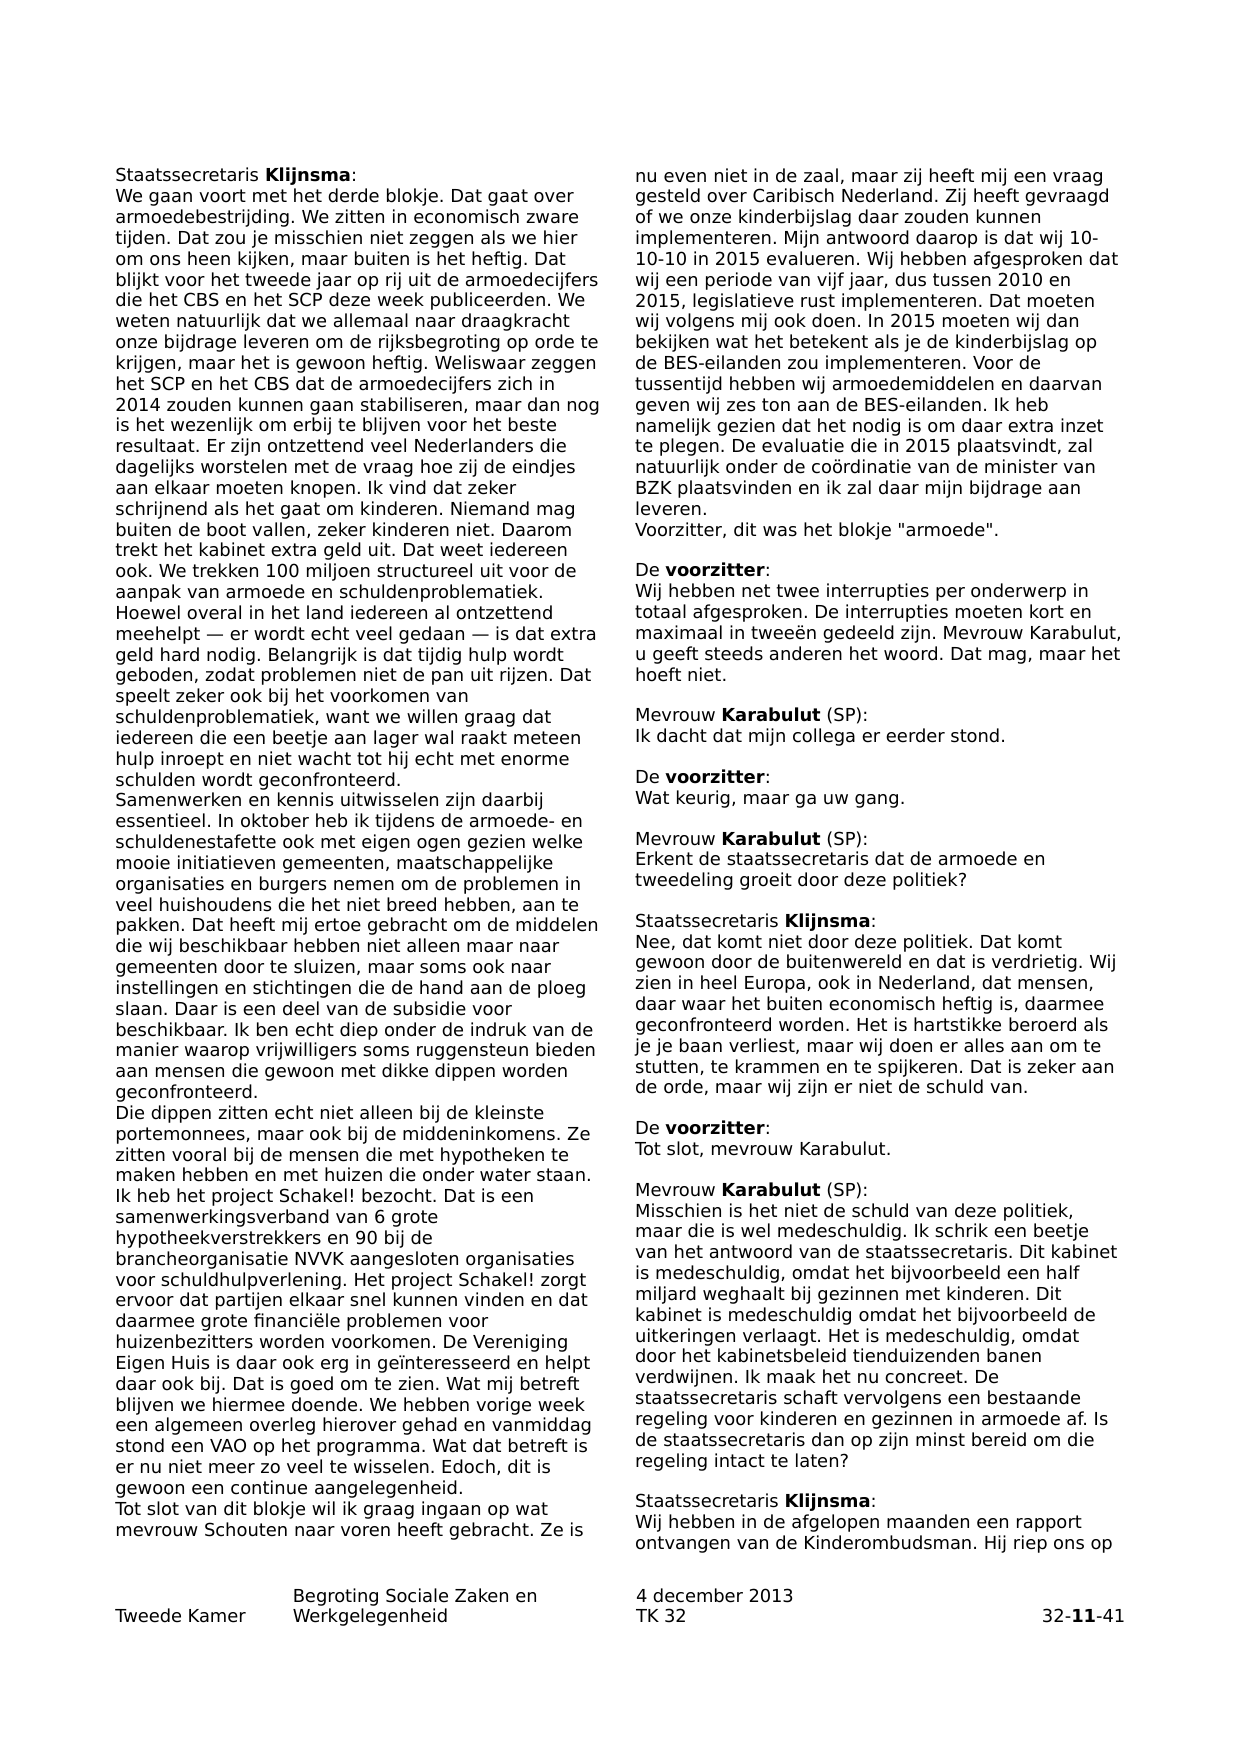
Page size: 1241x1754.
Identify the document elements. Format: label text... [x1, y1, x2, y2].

text We gaan voort met het derde blokje. Dat gaat over armoedebestrijding. We zitten in economisch zware tijden. Dat zou je misschien niet zeggen als we hier om ons heen kijken, maar buiten is het heftig. Dat blijkt voor het tweede jaar op rij uit de armoedecijfers die het CBS en het SCP deze week publiceerden. We weten natuurlijk dat we allemaal naar draagkracht onze bijdrage leveren om de rijksbegroting op orde te krijgen, maar het is gewoon heftig. Weliswaar zeggen het SCP en het CBS dat de armoedecijfers zich in 2014 zouden kunnen gaan stabiliseren, maar dan nog is het wezenlijk om erbij te blijven voor het beste resultaat. Er zijn ontzettend veel Nederlanders die dagelijks worstelen met de vraag hoe zij de eindjes aan elkaar moeten knopen. Ik vind dat zeker schrijnend als het gaat om kinderen. Niemand mag buiten de boot vallen, zeker kinderen niet. Daarom trekt het kabinet extra geld uit. Dat weet iedereen ook. We trekken 100 miljoen structureel uit voor de aanpak van armoede en schuldenproblematiek. Hoewel overal in het land iedereen al ontzettend meehelpt — er wordt echt veel gedaan — is dat extra geld hard nodig. Belangrijk is dat tijdig hulp wordt geboden, zodat problemen niet de pan uit rijzen. Dat speelt zeker ook bij het voorkomen van schuldenproblematiek, want we willen graag dat iedereen die een beetje aan lager wal raakt meteen hulp inroept en niet wacht tot hij echt met enorme schulden wordt geconfronteerd. [115, 186, 605, 790]
text Mevrouw Karabulut (SP): [635, 1180, 1125, 1200]
text Nee, dat komt niet door deze politiek. Dat komt gewoon door de buitenwereld en dat is verdrietig. Wij zien in heel Europa, ook in Nederland, dat mensen, daar waar het buiten economisch heftig is, daarmee geconfronteerd worden. Het is hartstikke beroerd als je je baan verliest, maar wij doen er alles aan om te stutten, te krammen en te spijkeren. Dat is zeker aan de orde, maar wij zijn er niet de schuld van. [635, 931, 1125, 1098]
text Mevrouw Karabulut (SP): [635, 705, 1125, 726]
text Tot slot van dit blokje wil ik graag ingaan op wat mevrouw Schouten naar voren heeft gebracht. Ze is [115, 1498, 605, 1540]
text Wij hebben in de afgelopen maanden een rapport ontvangen van de Kinderombudsman. Hij riep ons op [635, 1512, 1125, 1554]
text De voorzitter: [635, 1118, 1125, 1139]
text Wat keurig, maar ga uw gang. [635, 787, 1125, 808]
text De voorzitter: [635, 767, 1125, 787]
text Tot slot, mevrouw Karabulut. [635, 1139, 1125, 1160]
text Staatssecretaris Klijnsma: [635, 911, 1125, 931]
text De voorzitter: [635, 560, 1125, 581]
text Erkent de staatssecretaris dat de armoede en tweedeling groeit door deze politiek? [635, 849, 1125, 891]
text Misschien is het niet de schuld van deze politiek, maar die is wel medeschuldig. Ik schrik een beetje van het antwoord van de staatssecretaris. Dit kabinet is medeschuldig, omdat het bijvoorbeeld een half miljard weghaalt bij gezinnen met kinderen. Dit kabinet is medeschuldig omdat het bijvoorbeeld de uitkeringen verlaagt. Het is medeschuldig, omdat door het kabinetsbeleid tienduizenden banen verdwijnen. Ik maak het nu concreet. De staatssecretaris schaft vervolgens een bestaande regeling voor kinderen en gezinnen in armoede af. Is de staatssecretaris dan op zijn minst bereid om die regeling intact te laten? [635, 1200, 1125, 1471]
text Ik dacht dat mijn collega er eerder stond. [635, 726, 1125, 747]
text Samenwerken en kennis uitwisselen zijn daarbij essentieel. In oktober heb ik tijdens de armoede- en schuldenestafette ook met eigen ogen gezien welke mooie initiatieven gemeenten, maatschappelijke organisaties en burgers nemen om de problemen in veel huishoudens die het niet breed hebben, aan te pakken. Dat heeft mij ertoe gebracht om de middelen die wij beschikbaar hebben niet alleen maar naar gemeenten door te sluizen, maar soms ook naar instellingen en stichtingen die de hand aan de ploeg slaan. Daar is een deel van de subsidie voor beschikbaar. Ik ben echt diep onder de indruk van de manier waarop vrijwilligers soms ruggensteun bieden aan mensen die gewoon met dikke dippen worden geconfronteerd. [115, 790, 605, 1103]
text Voorzitter, dit was het blokje "armoede". [635, 519, 1125, 540]
text Mevrouw Karabulut (SP): [635, 828, 1125, 849]
text Die dippen zitten echt niet alleen bij de kleinste portemonnees, maar ook bij de middeninkomens. Ze zitten vooral bij de mensen die met hypotheken te maken hebben en met huizen die onder water staan. Ik heb het project Schakel! bezocht. Dat is een samenwerkingsverband van 6 grote hypotheekverstrekkers en 90 bij de brancheorganisatie NVVK aangesloten organisaties voor schuldhulpverlening. Het project Schakel! zorgt ervoor dat partijen elkaar snel kunnen vinden en dat daarmee grote financiële problemen voor huizenbezitters worden voorkomen. De Vereniging Eigen Huis is daar ook erg in geïnteresseerd en helpt daar ook bij. Dat is goed om te zien. Wat mij betreft blijven we hiermee doende. We hebben vorige week een algemeen overleg hierover gehad en vanmiddag stond een VAO op het programma. Wat dat betreft is er nu niet meer zo veel te wisselen. Edoch, dit is gewoon een continue aangelegenheid. [115, 1103, 605, 1498]
text Staatssecretaris Klijnsma: [635, 1491, 1125, 1512]
text Wij hebben net twee interrupties per onderwerp in totaal afgesproken. De interrupties moeten kort en maximaal in tweeën gedeeld zijn. Mevrouw Karabulut, u geeft steeds anderen het woord. Dat mag, maar het hoeft niet. [635, 581, 1125, 685]
text Staatssecretaris Klijnsma: [115, 165, 605, 186]
text nu even niet in de zaal, maar zij heeft mij een vraag gesteld over Caribisch Nederland. Zij heeft gevraagd of we onze kinderbijslag daar zouden kunnen implementeren. Mijn antwoord daarop is dat wij 10-10-10 in 2015 evalueren. Wij hebben afgesproken dat wij een periode van vijf jaar, dus tussen 2010 en 2015, legislatieve rust implementeren. Dat moeten wij volgens mij ook doen. In 2015 moeten wij dan bekijken wat het betekent als je de kinderbijslag op de BES-eilanden zou implementeren. Voor de tussentijd hebben wij armoedemiddelen en daarvan geven wij zes ton aan de BES-eilanden. Ik heb namelijk gezien dat het nodig is om daar extra inzet te plegen. De evaluatie die in 2015 plaatsvindt, zal natuurlijk onder de coördinatie van de minister van BZK plaatsvinden en ik zal daar mijn bijdrage aan leveren. [635, 165, 1125, 519]
